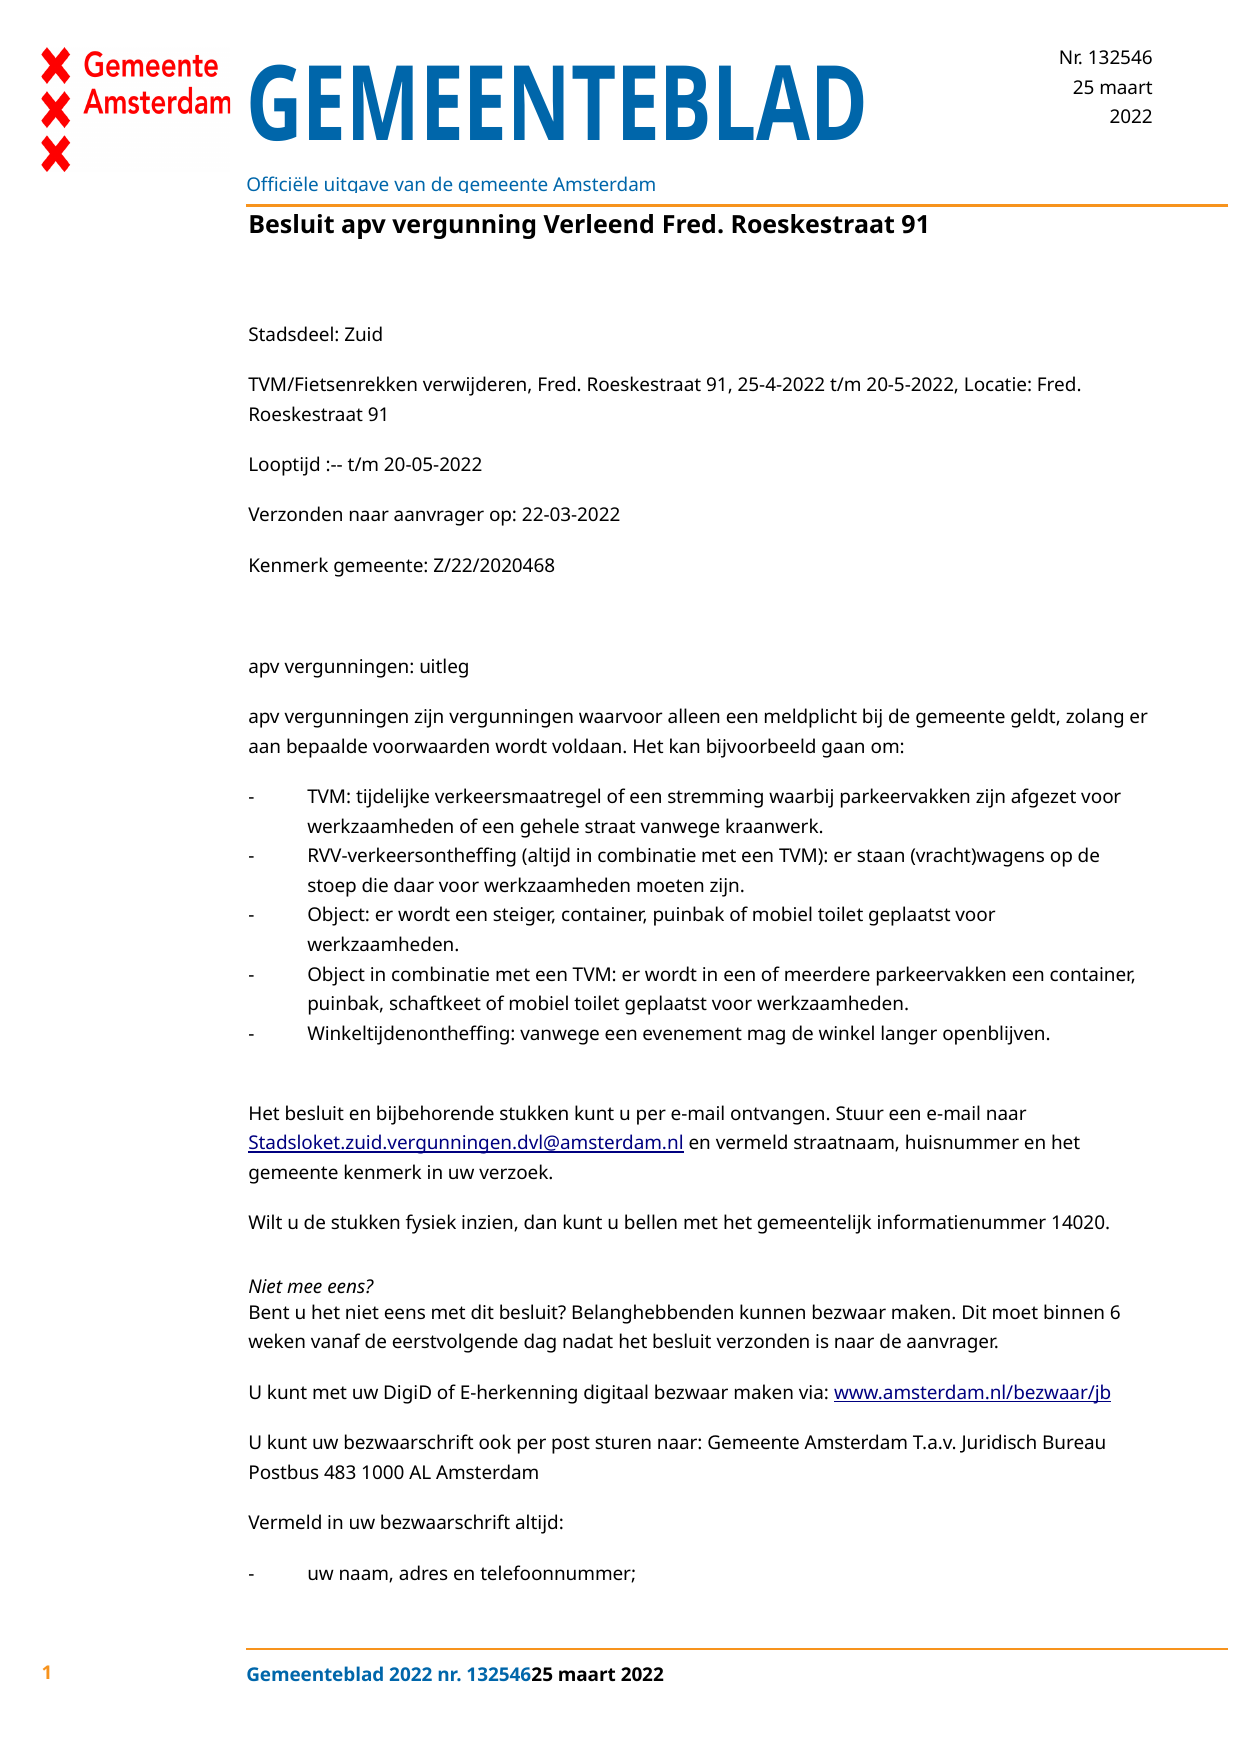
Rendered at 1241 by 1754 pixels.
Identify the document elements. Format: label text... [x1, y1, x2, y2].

text apv vergunningen: uitleg [248, 653, 1152, 678]
text TVM/Fietsenrekken verwijderen, Fred. Roeskestraat 91, 25-4-2022 t/m 20-5-2022, Locatie: Fred. Roeskestraat 91 [248, 371, 1152, 426]
text Niet mee eens? [248, 1273, 1152, 1299]
text Het besluit en bijbehorende stukken kunt u per e-mail ontvangen. Stuur een e-mail naar Stadsloket.zuid.vergunningen.dvl@amsterdam.nl en vermeld straatnaam, huisnummer en het gemeente kenmerk in uw verzoek. [248, 1100, 1152, 1185]
text apv vergunningen zijn vergunningen waarvoor alleen een meldplicht bij de gemeente geldt, zolang er aan bepaalde voorwaarden wordt voldaan. Het kan bijvoorbeeld gaan om: [248, 703, 1152, 758]
text Stadsdeel: Zuid [248, 321, 1152, 346]
text Besluit apv vergunning Verleend Fred. Roeskestraat 91 [248, 207, 1152, 241]
text Wilt u de stukken fysiek inzien, dan kunt u bellen met het gemeentelijk informatienummer 14020. [248, 1209, 1152, 1235]
list uw naam, adres en telefoonnummer; [248, 1560, 1152, 1586]
list Object: er wordt een steiger, container, puinbak of mobiel toilet geplaatst voor werkzaamheden. [248, 902, 1152, 957]
text Looptijd :-- t/m 20-05-2022 [248, 451, 1152, 477]
list TVM: tijdelijke verkeersmaatregel of een stremming waarbij parkeervakken zijn afgezet voor werkzaamheden of een gehele straat vanwege kraanwerk. [248, 783, 1152, 838]
text U kunt met uw DigiD of E-herkenning digitaal bezwaar maken via: www.amsterdam.nl/bezwaar/jb [248, 1379, 1152, 1405]
text Bent u het niet eens met dit besluit? Belanghebbenden kunnen bezwaar maken. Dit moet binnen 6 weken vanaf de eerstvolgende dag nadat het besluit verzonden is naar de aanvrager. [248, 1299, 1152, 1354]
text Kenmerk gemeente: Z/22/2020468 [248, 552, 1152, 578]
list Winkeltijdenontheffing: vanwege een evenement mag de winkel langer openblijven. [248, 1020, 1152, 1046]
text Vermeld in uw bezwaarschrift altijd: [248, 1509, 1152, 1535]
text Verzonden naar aanvrager op: 22-03-2022 [248, 502, 1152, 527]
text U kunt uw bezwaarschrift ook per post sturen naar: Gemeente Amsterdam T.a.v. Juridisch Bureau Postbus 483 1000 AL Amsterdam [248, 1429, 1152, 1485]
list Object in combinatie met een TVM: er wordt in een of meerdere parkeervakken een container, puinbak, schaftkeet of mobiel toilet geplaatst voor werkzaamheden. [248, 961, 1152, 1016]
list RVV-verkeersontheffing (altijd in combinatie met een TVM): er staan (vracht)wagens op de stoep die daar voor werkzaamheden moeten zijn. [248, 842, 1152, 898]
picture [41, 47, 231, 172]
